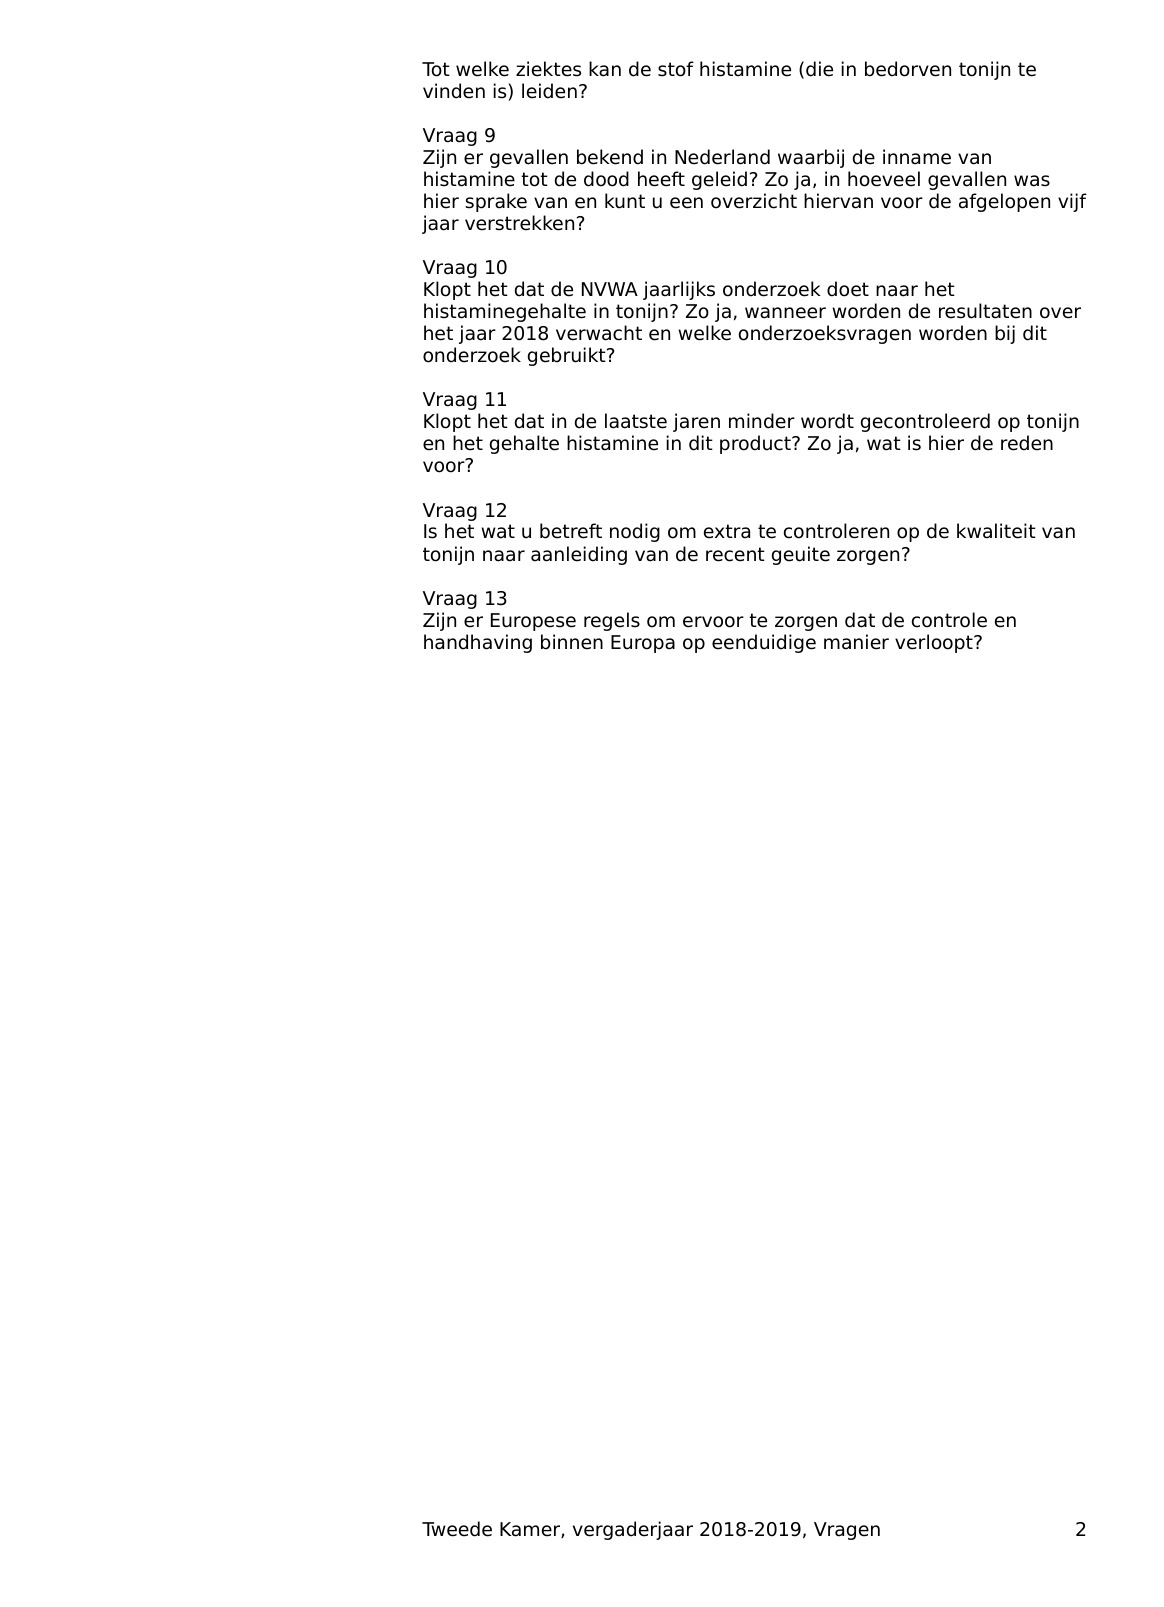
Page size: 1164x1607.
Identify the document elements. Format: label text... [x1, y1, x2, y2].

text Vraag 12 [422, 499, 1087, 521]
text Vraag 9 [422, 125, 1087, 147]
text Zijn er gevallen bekend in Nederland waarbij de inname van histamine tot de dood heeft geleid? Zo ja, in hoeveel gevallen was hier sprake van en kunt u een overzicht hiervan voor de afgelopen vijf jaar verstrekken? [422, 147, 1087, 235]
text Klopt het dat de NVWA jaarlijks onderzoek doet naar het histaminegehalte in tonijn? Zo ja, wanneer worden de resultaten over het jaar 2018 verwacht en welke onderzoeksvragen worden bij dit onderzoek gebruikt? [422, 279, 1087, 367]
text Klopt het dat in de laatste jaren minder wordt gecontroleerd op tonijn en het gehalte histamine in dit product? Zo ja, wat is hier de reden voor? [422, 411, 1087, 477]
text Zijn er Europese regels om ervoor te zorgen dat de controle en handhaving binnen Europa op eenduidige manier verloopt? [422, 609, 1087, 653]
text Tot welke ziektes kan de stof histamine (die in bedorven tonijn te vinden is) leiden? [422, 59, 1087, 103]
text Is het wat u betreft nodig om extra te controleren op de kwaliteit van tonijn naar aanleiding van de recent geuite zorgen? [422, 521, 1087, 565]
text Vraag 10 [422, 257, 1087, 279]
text Vraag 13 [422, 588, 1087, 609]
text Vraag 11 [422, 389, 1087, 411]
